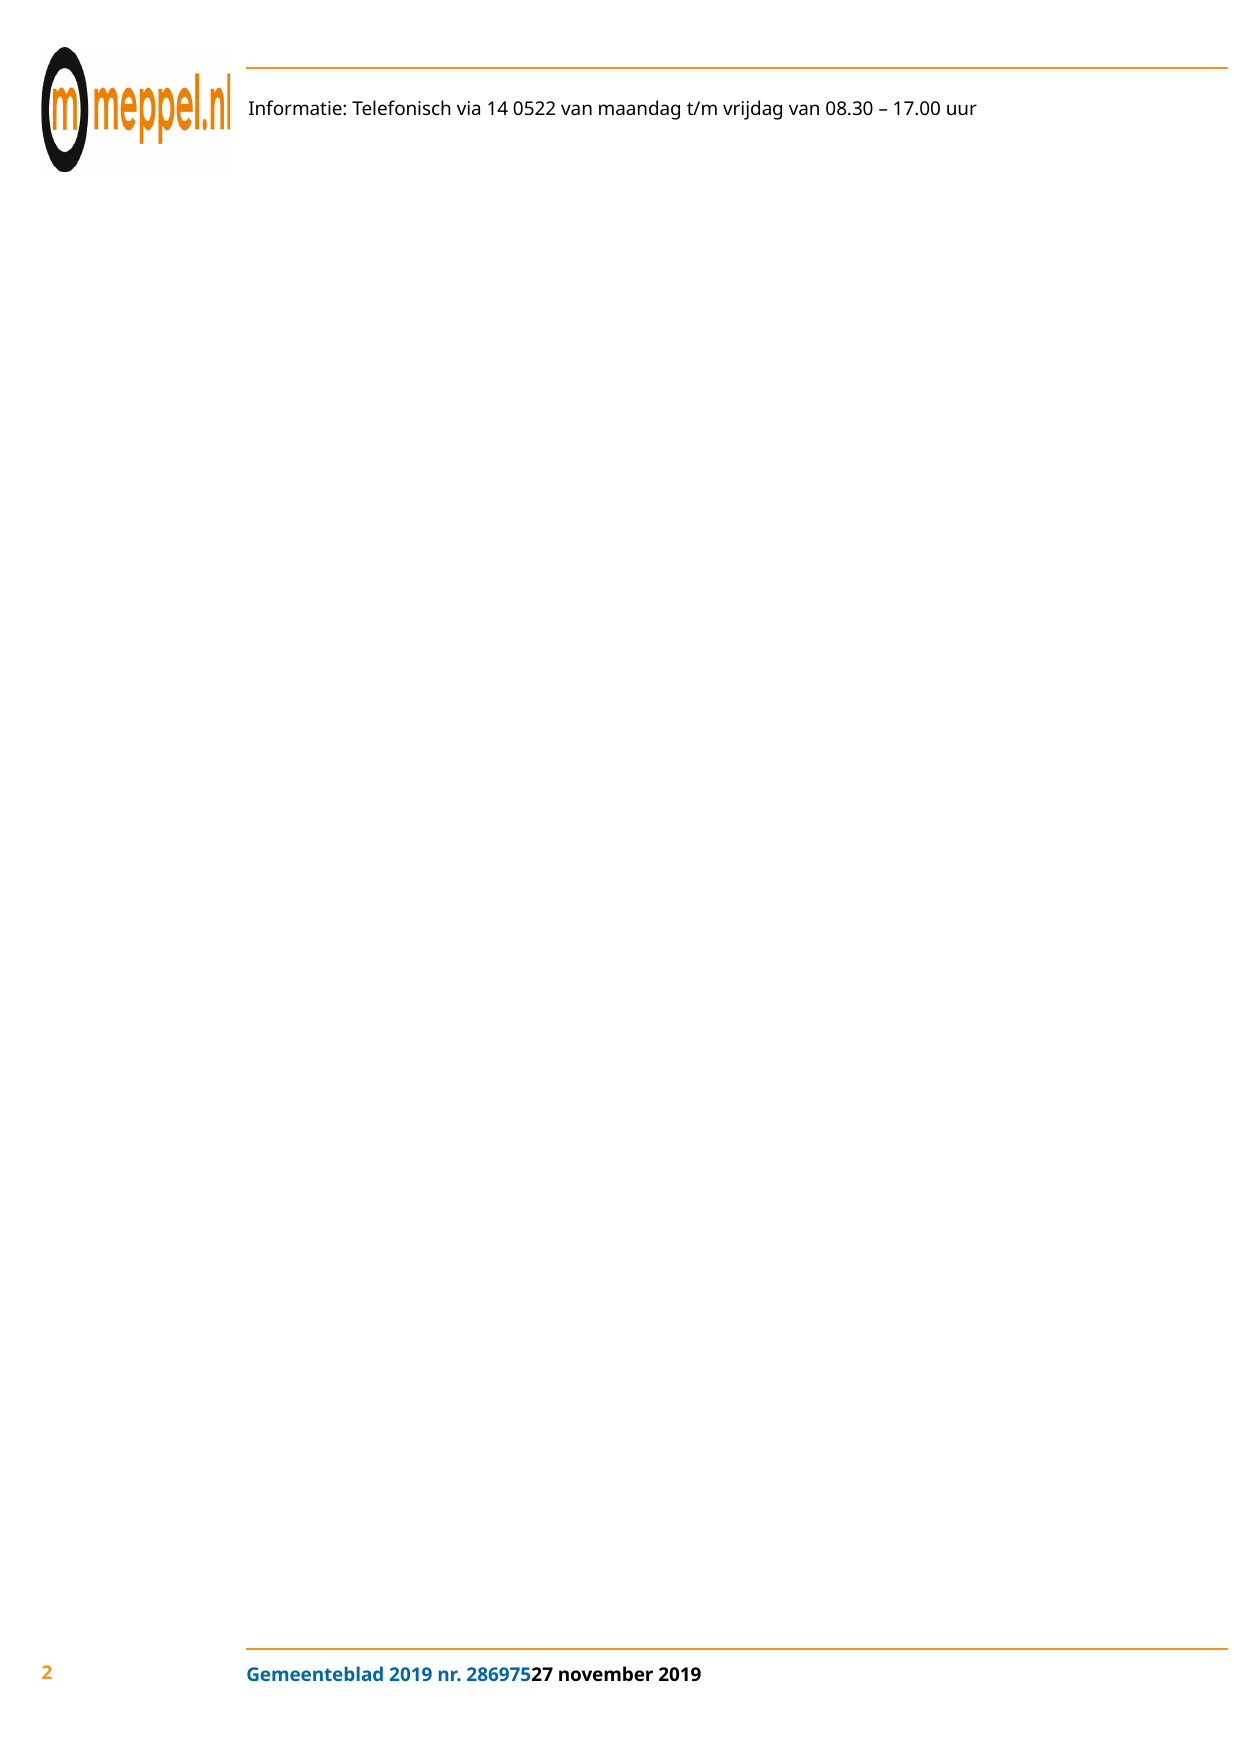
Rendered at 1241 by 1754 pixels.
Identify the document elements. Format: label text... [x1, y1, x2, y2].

text Informatie: Telefonisch via 14 0522 van maandag t/m vrijdag van 08.30 – 17.00 uur [248, 95, 1152, 121]
picture [41, 47, 231, 172]
